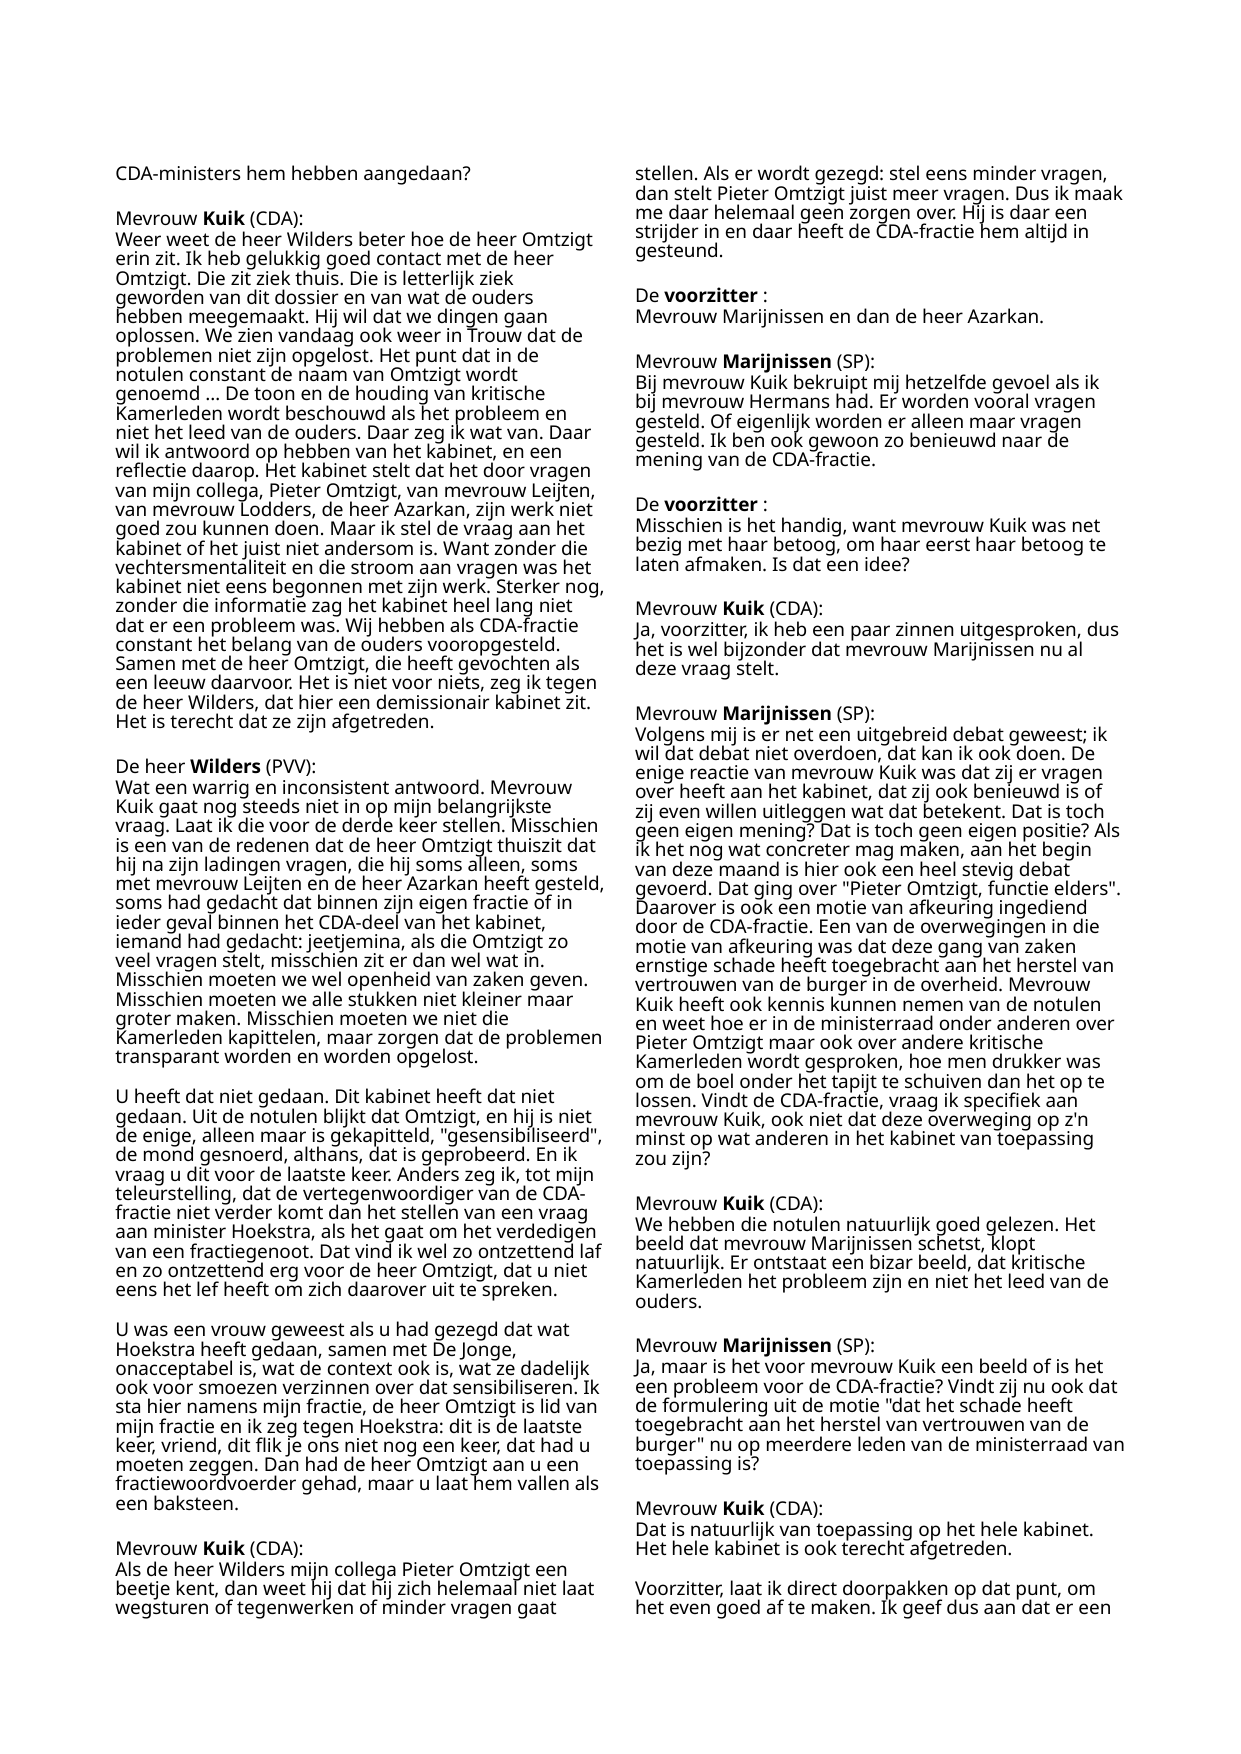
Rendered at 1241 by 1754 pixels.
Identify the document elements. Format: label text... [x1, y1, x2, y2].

text U heeft dat niet gedaan. Dit kabinet heeft dat niet gedaan. Uit de notulen blijkt dat Omtzigt, en hij is niet de enige, alleen maar is gekapitteld, "gesensibiliseerd", de mond gesnoerd, althans, dat is geprobeerd. En ik vraag u dit voor de laatste keer. Anders zeg ik, tot mijn teleurstelling, dat de vertegenwoordiger van de CDA-fractie niet verder komt dan het stellen van een vraag aan minister Hoekstra, als het gaat om het verdedigen van een fractiegenoot. Dat vind ik wel zo ontzettend laf en zo ontzettend erg voor de heer Omtzigt, dat u niet eens het lef heeft om zich daarover uit te spreken. [115, 1088, 605, 1301]
text Mevrouw Marijnissen (SP): [635, 1333, 1125, 1358]
text Mevrouw Marijnissen en dan de heer Azarkan. [635, 308, 1125, 327]
text Mevrouw Kuik (CDA): [635, 1190, 1125, 1216]
text stellen. Als er wordt gezegd: stel eens minder vragen, dan stelt Pieter Omtzigt juist meer vragen. Dus ik maak me daar helemaal geen zorgen over. Hij is daar een strijder in en daar heeft de CDA-fractie hem altijd in gesteund. [635, 165, 1125, 262]
text Misschien is het handig, want mevrouw Kuik was net bezig met haar betoog, om haar eerst haar betoog te laten afmaken. Is dat een idee? [635, 517, 1125, 575]
text Mevrouw Kuik (CDA): [115, 1535, 605, 1561]
text U was een vrouw geweest als u had gezegd dat wat Hoekstra heeft gedaan, samen met De Jonge, onacceptabel is, wat de context ook is, wat ze dadelijk ook voor smoezen verzinnen over dat sensibiliseren. Ik sta hier namens mijn fractie, de heer Omtzigt is lid van mijn fractie en ik zeg tegen Hoekstra: dit is de laatste keer, vriend, dit flik je ons niet nog een keer, dat had u moeten zeggen. Dan had de heer Omtzigt aan u een fractiewoordvoerder gehad, maar u laat hem vallen als een baksteen. [115, 1321, 605, 1514]
text Mevrouw Marijnissen (SP): [635, 348, 1125, 374]
text De voorzitter : [635, 491, 1125, 517]
text Mevrouw Marijnissen (SP): [635, 700, 1125, 726]
text Wat een warrig en inconsistent antwoord. Mevrouw Kuik gaat nog steeds niet in op mijn belangrijkste vraag. Laat ik die voor de derde keer stellen. Misschien is een van de redenen dat de heer Omtzigt thuiszit dat hij na zijn ladingen vragen, die hij soms alleen, soms met mevrouw Leijten en de heer Azarkan heeft gesteld, soms had gedacht dat binnen zijn eigen fractie of in ieder geval binnen het CDA-deel van het kabinet, iemand had gedacht: jeetjemina, als die Omtzigt zo veel vragen stelt, misschien zit er dan wel wat in. Misschien moeten we wel openheid van zaken geven. Misschien moeten we alle stukken niet kleiner maar groter maken. Misschien moeten we niet die Kamerleden kapittelen, maar zorgen dat de problemen transparant worden en worden opgelost. [115, 779, 605, 1068]
text Volgens mij is er net een uitgebreid debat geweest; ik wil dat debat niet overdoen, dat kan ik ook doen. De enige reactie van mevrouw Kuik was dat zij er vragen over heeft aan het kabinet, dat zij ook benieuwd is of zij even willen uitleggen wat dat betekent. Dat is toch geen eigen mening? Dat is toch geen eigen positie? Als ik het nog wat concreter mag maken, aan het begin van deze maand is hier ook een heel stevig debat gevoerd. Dat ging over "Pieter Omtzigt, functie elders". Daarover is ook een motie van afkeuring ingediend door de CDA-fractie. Een van de overwegingen in die motie van afkeuring was dat deze gang van zaken ernstige schade heeft toegebracht aan het herstel van vertrouwen van de burger in de overheid. Mevrouw Kuik heeft ook kennis kunnen nemen van de notulen en weet hoe er in de ministerraad onder anderen over Pieter Omtzigt maar ook over andere kritische Kamerleden wordt gesproken, hoe men drukker was om de boel onder het tapijt te schuiven dan het op te lossen. Vindt de CDA-fractie, vraag ik specifiek aan mevrouw Kuik, ook niet dat deze overweging op z'n minst op wat anderen in het kabinet van toepassing zou zijn? [635, 726, 1125, 1169]
text Ja, maar is het voor mevrouw Kuik een beeld of is het een probleem voor de CDA-fractie? Vindt zij nu ook dat de formulering uit de motie "dat het schade heeft toegebracht aan het herstel van vertrouwen van de burger" nu op meerdere leden van de ministerraad van toepassing is? [635, 1358, 1125, 1474]
text De heer Wilders (PVV): [115, 753, 605, 779]
text Als de heer Wilders mijn collega Pieter Omtzigt een beetje kent, dan weet hij dat hij zich helemaal niet laat wegsturen of tegenwerken of minder vragen gaat [115, 1561, 605, 1618]
text Mevrouw Kuik (CDA): [635, 596, 1125, 621]
text De voorzitter : [635, 282, 1125, 308]
text Bij mevrouw Kuik bekruipt mij hetzelfde gevoel als ik bij mevrouw Hermans had. Er worden vooral vragen gesteld. Of eigenlijk worden er alleen maar vragen gesteld. Ik ben ook gewoon zo benieuwd naar de mening van de CDA-fractie. [635, 374, 1125, 470]
text Ja, voorzitter, ik heb een paar zinnen uitgesproken, dus het is wel bijzonder dat mevrouw Marijnissen nu al deze vraag stelt. [635, 621, 1125, 679]
text Dat is natuurlijk van toepassing op het hele kabinet. Het hele kabinet is ook terecht afgetreden. [635, 1521, 1125, 1559]
text CDA-ministers hem hebben aangedaan? [115, 165, 605, 184]
text Weer weet de heer Wilders beter hoe de heer Omtzigt erin zit. Ik heb gelukkig goed contact met de heer Omtzigt. Die zit ziek thuis. Die is letterlijk ziek geworden van dit dossier en van wat de ouders hebben meegemaakt. Hij wil dat we dingen gaan oplossen. We zien vandaag ook weer in Trouw dat de problemen niet zijn opgelost. Het punt dat in de notulen constant de naam van Omtzigt wordt genoemd … De toon en de houding van kritische Kamerleden wordt beschouwd als het probleem en niet het leed van de ouders. Daar zeg ik wat van. Daar wil ik antwoord op hebben van het kabinet, en een reflectie daarop. Het kabinet stelt dat het door vragen van mijn collega, Pieter Omtzigt, van mevrouw Leijten, van mevrouw Lodders, de heer Azarkan, zijn werk niet goed zou kunnen doen. Maar ik stel de vraag aan het kabinet of het juist niet andersom is. Want zonder die vechtersmentaliteit en die stroom aan vragen was het kabinet niet eens begonnen met zijn werk. Sterker nog, zonder die informatie zag het kabinet heel lang niet dat er een probleem was. Wij hebben als CDA-fractie constant het belang van de ouders vooropgesteld. Samen met de heer Omtzigt, die heeft gevochten als een leeuw daarvoor. Het is niet voor niets, zeg ik tegen de heer Wilders, dat hier een demissionair kabinet zit. Het is terecht dat ze zijn afgetreden. [115, 231, 605, 732]
text Mevrouw Kuik (CDA): [115, 205, 605, 231]
text We hebben die notulen natuurlijk goed gelezen. Het beeld dat mevrouw Marijnissen schetst, klopt natuurlijk. Er ontstaat een bizar beeld, dat kritische Kamerleden het probleem zijn en niet het leed van de ouders. [635, 1216, 1125, 1312]
text Mevrouw Kuik (CDA): [635, 1495, 1125, 1521]
text Voorzitter, laat ik direct doorpakken op dat punt, om het even goed af te maken. Ik geef dus aan dat er een [635, 1580, 1125, 1618]
